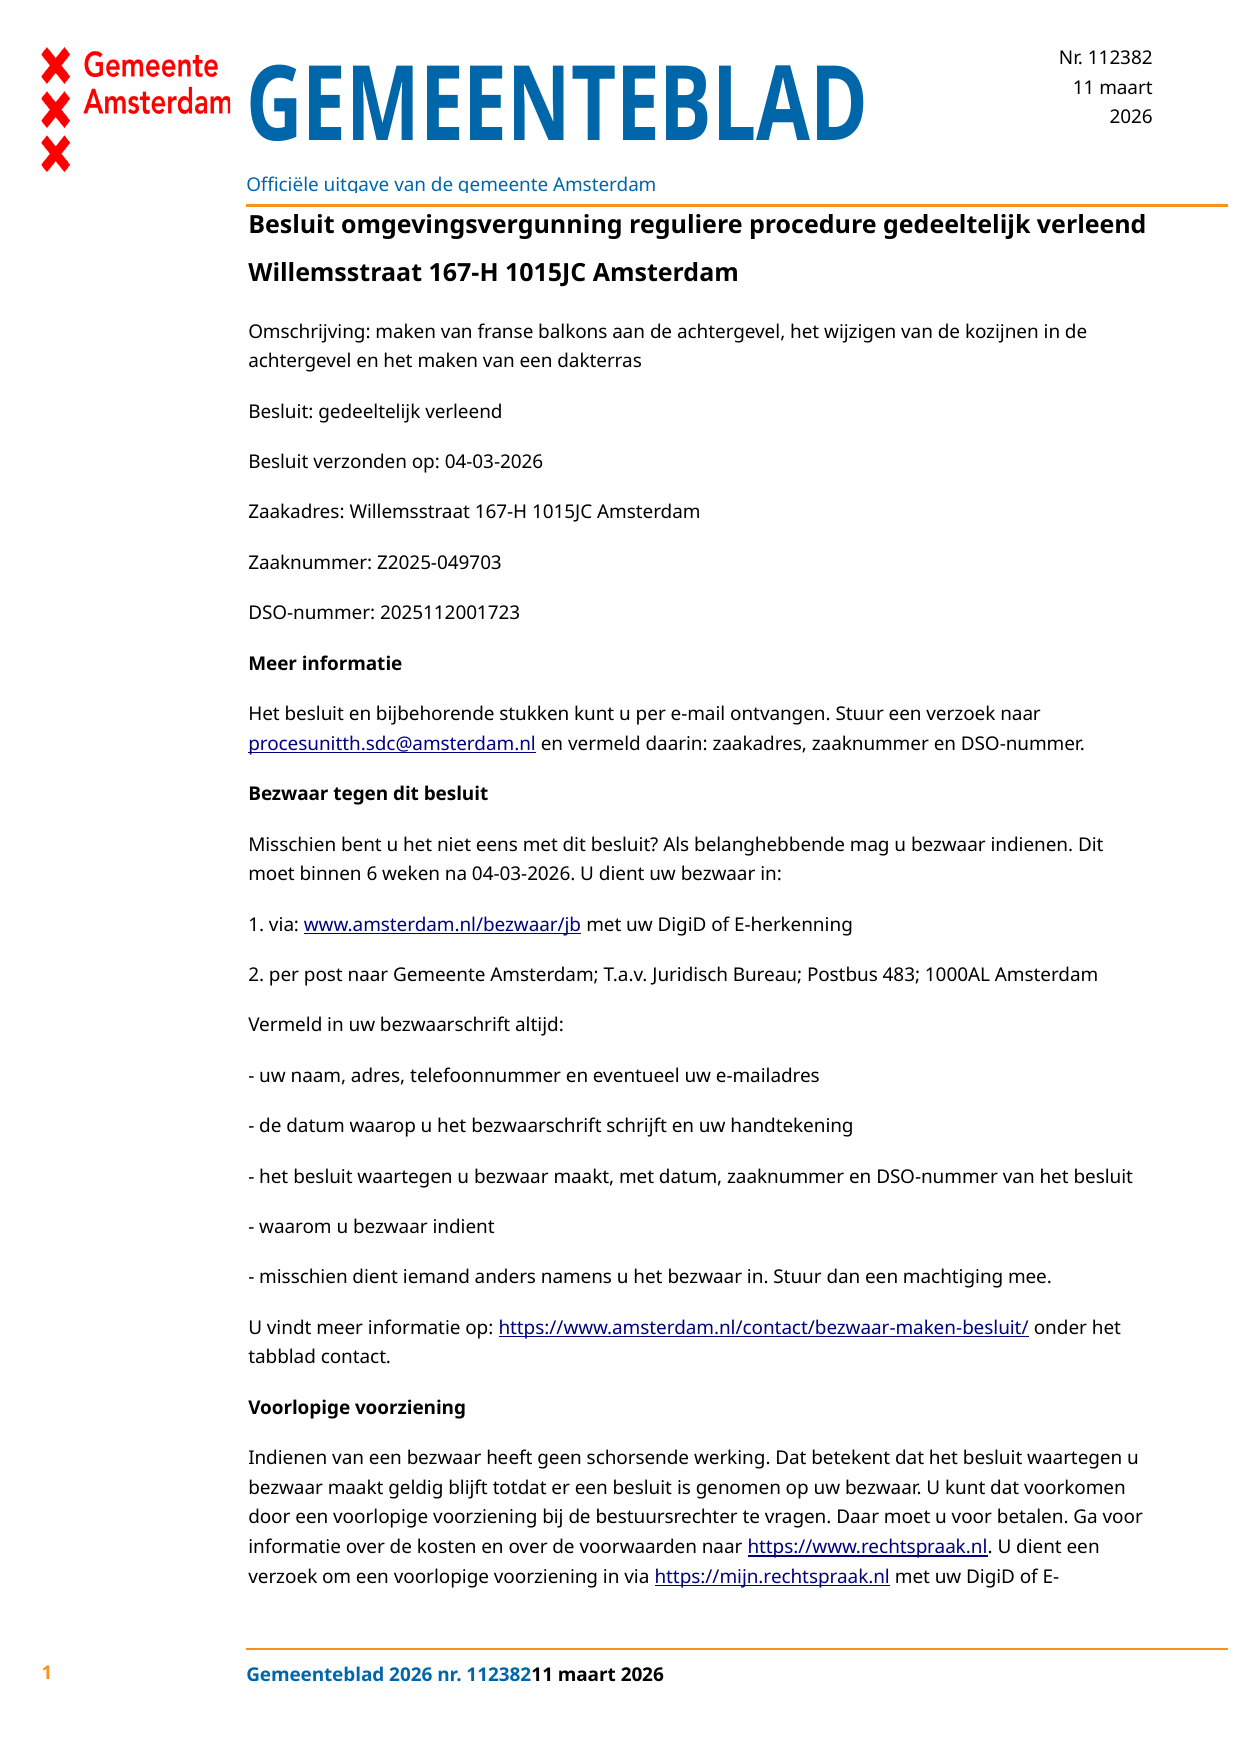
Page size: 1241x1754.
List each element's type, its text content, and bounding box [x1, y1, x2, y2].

text Bezwaar tegen dit besluit [248, 780, 1152, 806]
text Besluit: gedeeltelijk verleend [248, 398, 1152, 424]
text Omschrijving: maken van franse balkons aan de achtergevel, het wijzigen van de kozijnen in de achtergevel en het maken van een dakterras [248, 318, 1152, 373]
text Besluit verzonden op: 04-03-2026 [248, 448, 1152, 474]
text Indienen van een bezwaar heeft geen schorsende werking. Dat betekent dat het besluit waartegen u bezwaar maakt geldig blijft totdat er een besluit is genomen op uw bezwaar. U kunt dat voorkomen door een voorlopige voorziening bij de bestuursrechter te vragen. Daar moet u voor betalen. Ga voor informatie over de kosten en over de voorwaarden naar https://www.rechtspraak.nl. U dient een verzoek om een voorlopige voorziening in via https://mijn.rechtspraak.nl met uw DigiD of E- [248, 1444, 1152, 1589]
text - waarom u bezwaar indient [248, 1213, 1152, 1239]
text Zaaknummer: Z2025-049703 [248, 549, 1152, 575]
text Meer informatie [248, 650, 1152, 676]
text U vindt meer informatie op: https://www.amsterdam.nl/contact/bezwaar-maken-besluit/ onder het tabblad contact. [248, 1314, 1152, 1369]
text Misschien bent u het niet eens met dit besluit? Als belanghebbende mag u bezwaar indienen. Dit moet binnen 6 weken na 04-03-2026. U dient uw bezwaar in: [248, 831, 1152, 886]
text - misschien dient iemand anders namens u het bezwaar in. Stuur dan een machtiging mee. [248, 1264, 1152, 1289]
text - het besluit waartegen u bezwaar maakt, met datum, zaaknummer en DSO-nummer van het besluit [248, 1163, 1152, 1189]
text Het besluit en bijbehorende stukken kunt u per e-mail ontvangen. Stuur een verzoek naar procesunitth.sdc@amsterdam.nl en vermeld daarin: zaakadres, zaaknummer en DSO-nummer. [248, 700, 1152, 756]
text Vermeld in uw bezwaarschrift altijd: [248, 1012, 1152, 1037]
text 2. per post naar Gemeente Amsterdam; T.a.v. Juridisch Bureau; Postbus 483; 1000AL Amsterdam [248, 961, 1152, 987]
picture [41, 47, 231, 172]
text Zaakadres: Willemsstraat 167-H 1015JC Amsterdam [248, 499, 1152, 524]
text - uw naam, adres, telefoonnummer en eventueel uw e-mailadres [248, 1062, 1152, 1088]
text DSO-nummer: 2025112001723 [248, 599, 1152, 625]
text - de datum waarop u het bezwaarschrift schrijft en uw handtekening [248, 1112, 1152, 1138]
text 1. via: www.amsterdam.nl/bezwaar/jb met uw DigiD of E-herkenning [248, 911, 1152, 937]
text Besluit omgevingsvergunning reguliere procedure gedeeltelijk verleend Willemsstraat 167-H 1015JC Amsterdam [248, 207, 1152, 288]
text Voorlopige voorziening [248, 1394, 1152, 1420]
